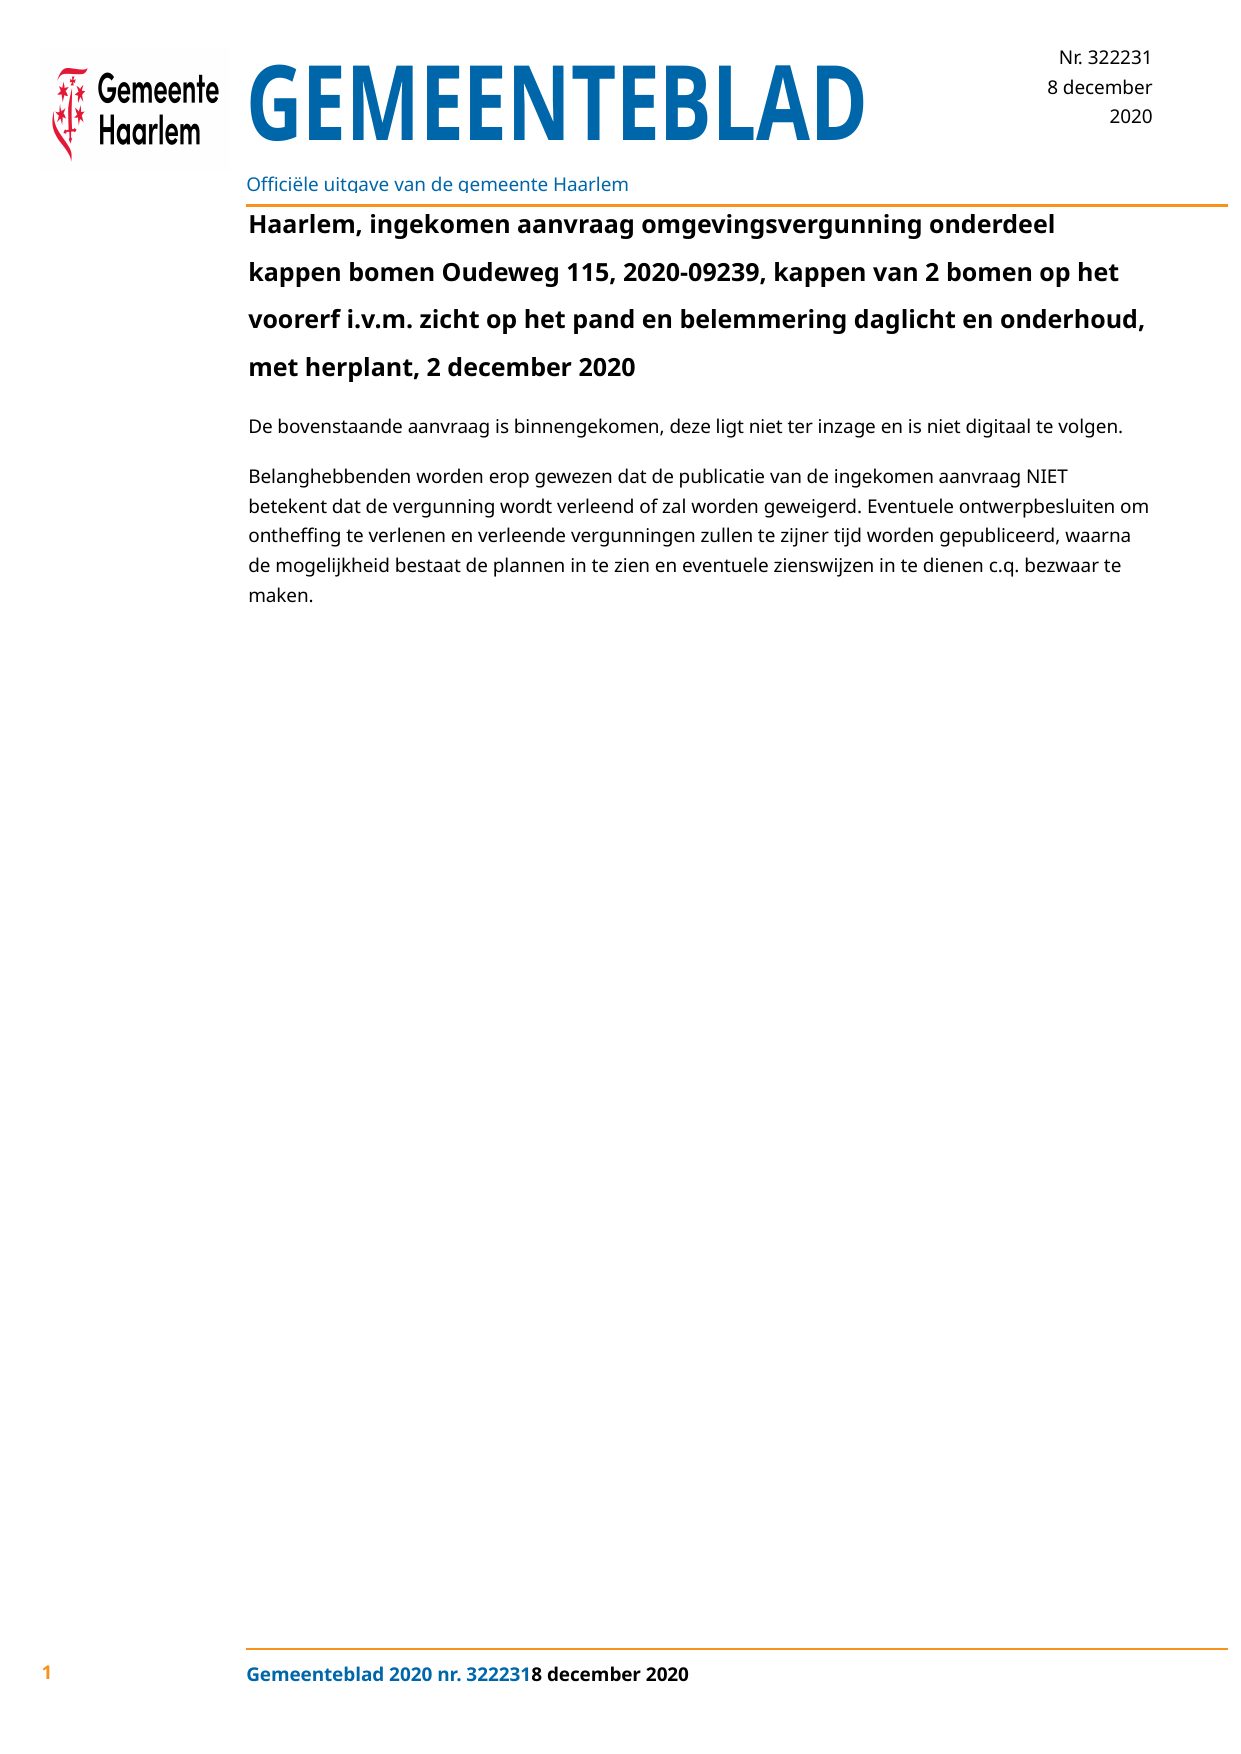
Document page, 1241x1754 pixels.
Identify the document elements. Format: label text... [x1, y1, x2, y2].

picture [41, 47, 231, 172]
text Belanghebbenden worden erop gewezen dat de publicatie van de ingekomen aanvraag NIET betekent dat de vergunning wordt verleend of zal worden geweigerd. Eventuele ontwerpbesluiten om ontheffing te verlenen en verleende vergunningen zullen te zijner tijd worden gepubliceerd, waarna de mogelijkheid bestaat de plannen in te zien en eventuele zienswijzen in te dienen c.q. bezwaar te maken. [248, 463, 1152, 608]
text Haarlem, ingekomen aanvraag omgevingsvergunning onderdeel kappen bomen Oudeweg 115, 2020-09239, kappen van 2 bomen op het voorerf i.v.m. zicht op het pand en belemmering daglicht en onderhoud, met herplant, 2 december 2020 [248, 207, 1152, 384]
text De bovenstaande aanvraag is binnengekomen, deze ligt niet ter inzage en is niet digitaal te volgen. [248, 413, 1152, 439]
